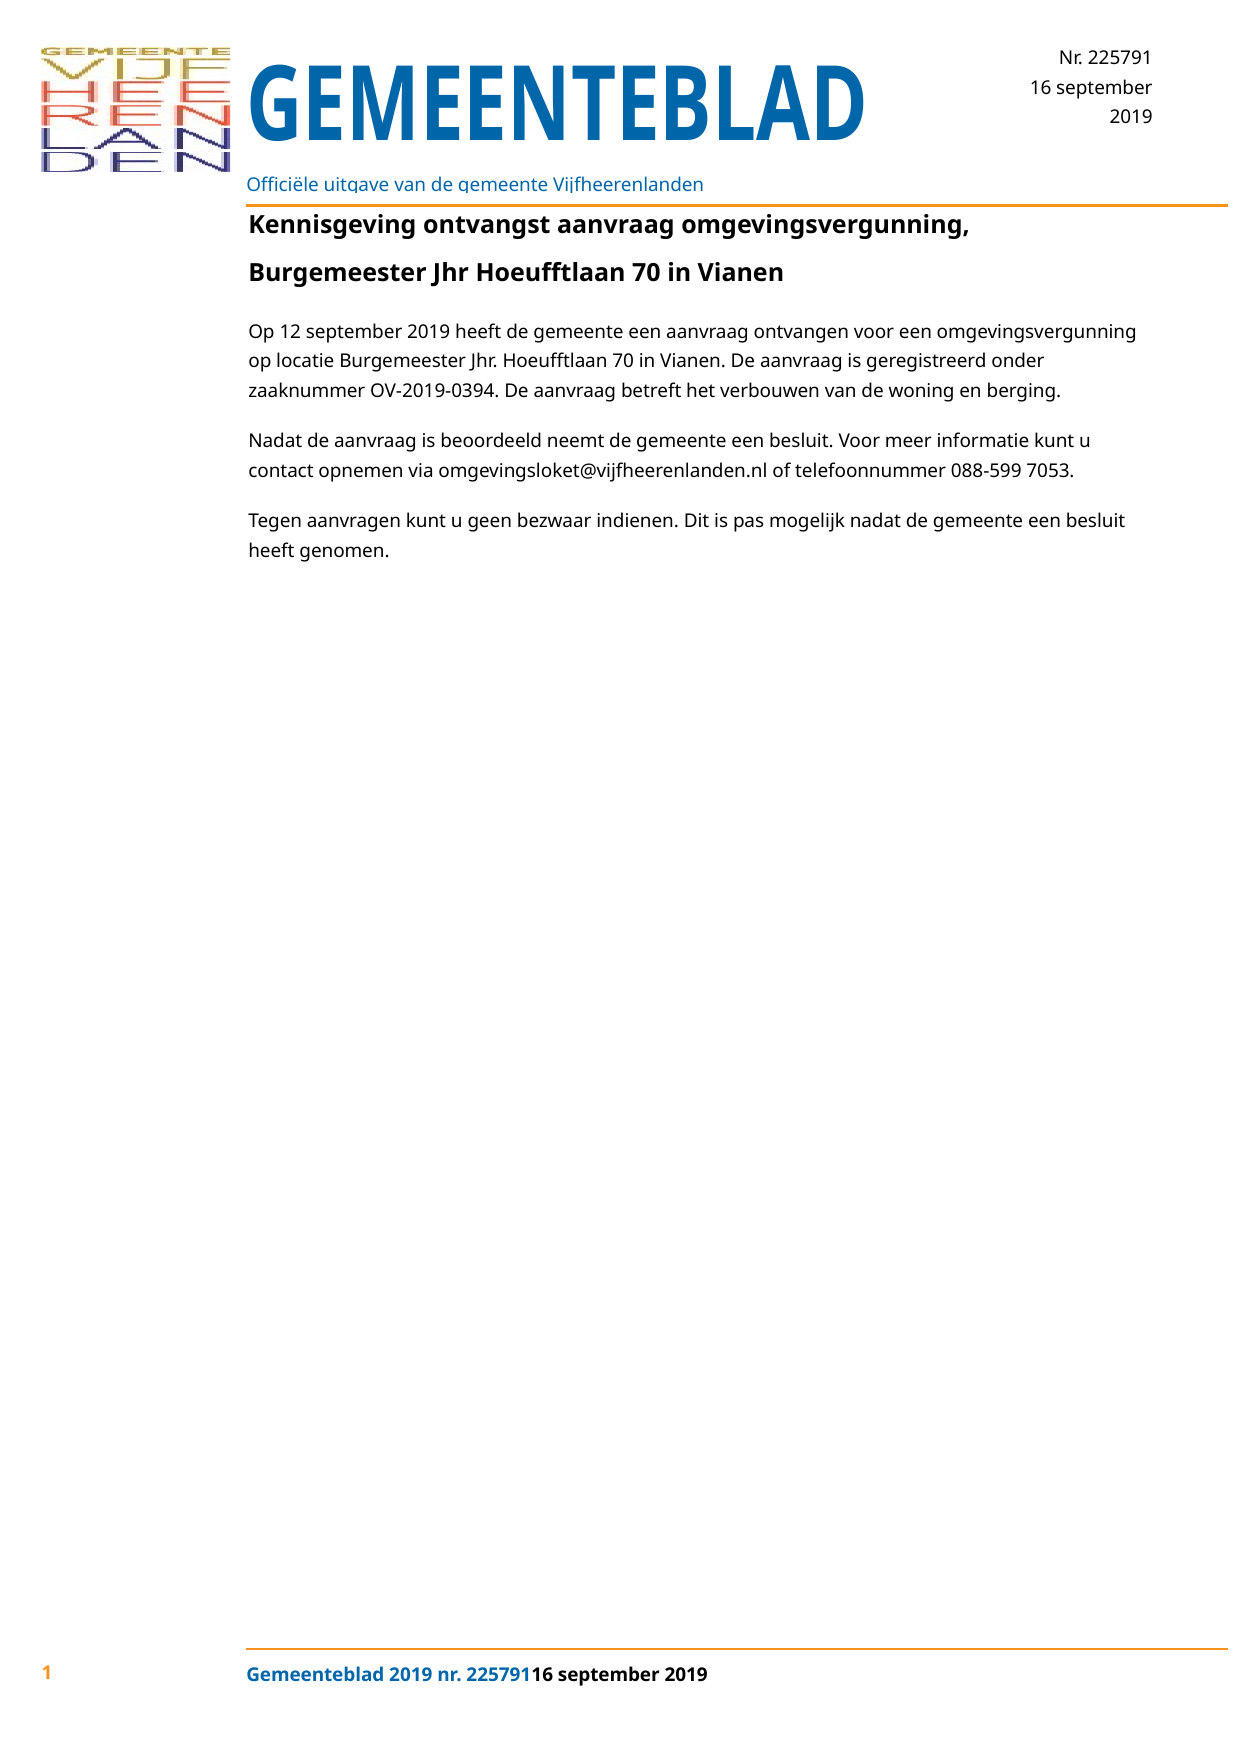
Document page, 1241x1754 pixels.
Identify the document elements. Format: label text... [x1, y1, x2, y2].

text Op 12 september 2019 heeft de gemeente een aanvraag ontvangen voor een omgevingsvergunning op locatie Burgemeester Jhr. Hoeufftlaan 70 in Vianen. De aanvraag is geregistreerd onder zaaknummer OV-2019-0394. De aanvraag betreft het verbouwen van de woning en berging. [248, 318, 1152, 403]
text Nadat de aanvraag is beoordeeld neemt de gemeente een besluit. Voor meer informatie kunt u contact opnemen via omgevingsloket@vijfheerenlanden.nl of telefoonnummer 088-599 7053. [248, 427, 1152, 483]
picture [41, 47, 231, 172]
text Kennisgeving ontvangst aanvraag omgevingsvergunning, Burgemeester Jhr Hoeufftlaan 70 in Vianen [248, 207, 1152, 288]
text Tegen aanvragen kunt u geen bezwaar indienen. Dit is pas mogelijk nadat de gemeente een besluit heeft genomen. [248, 507, 1152, 563]
